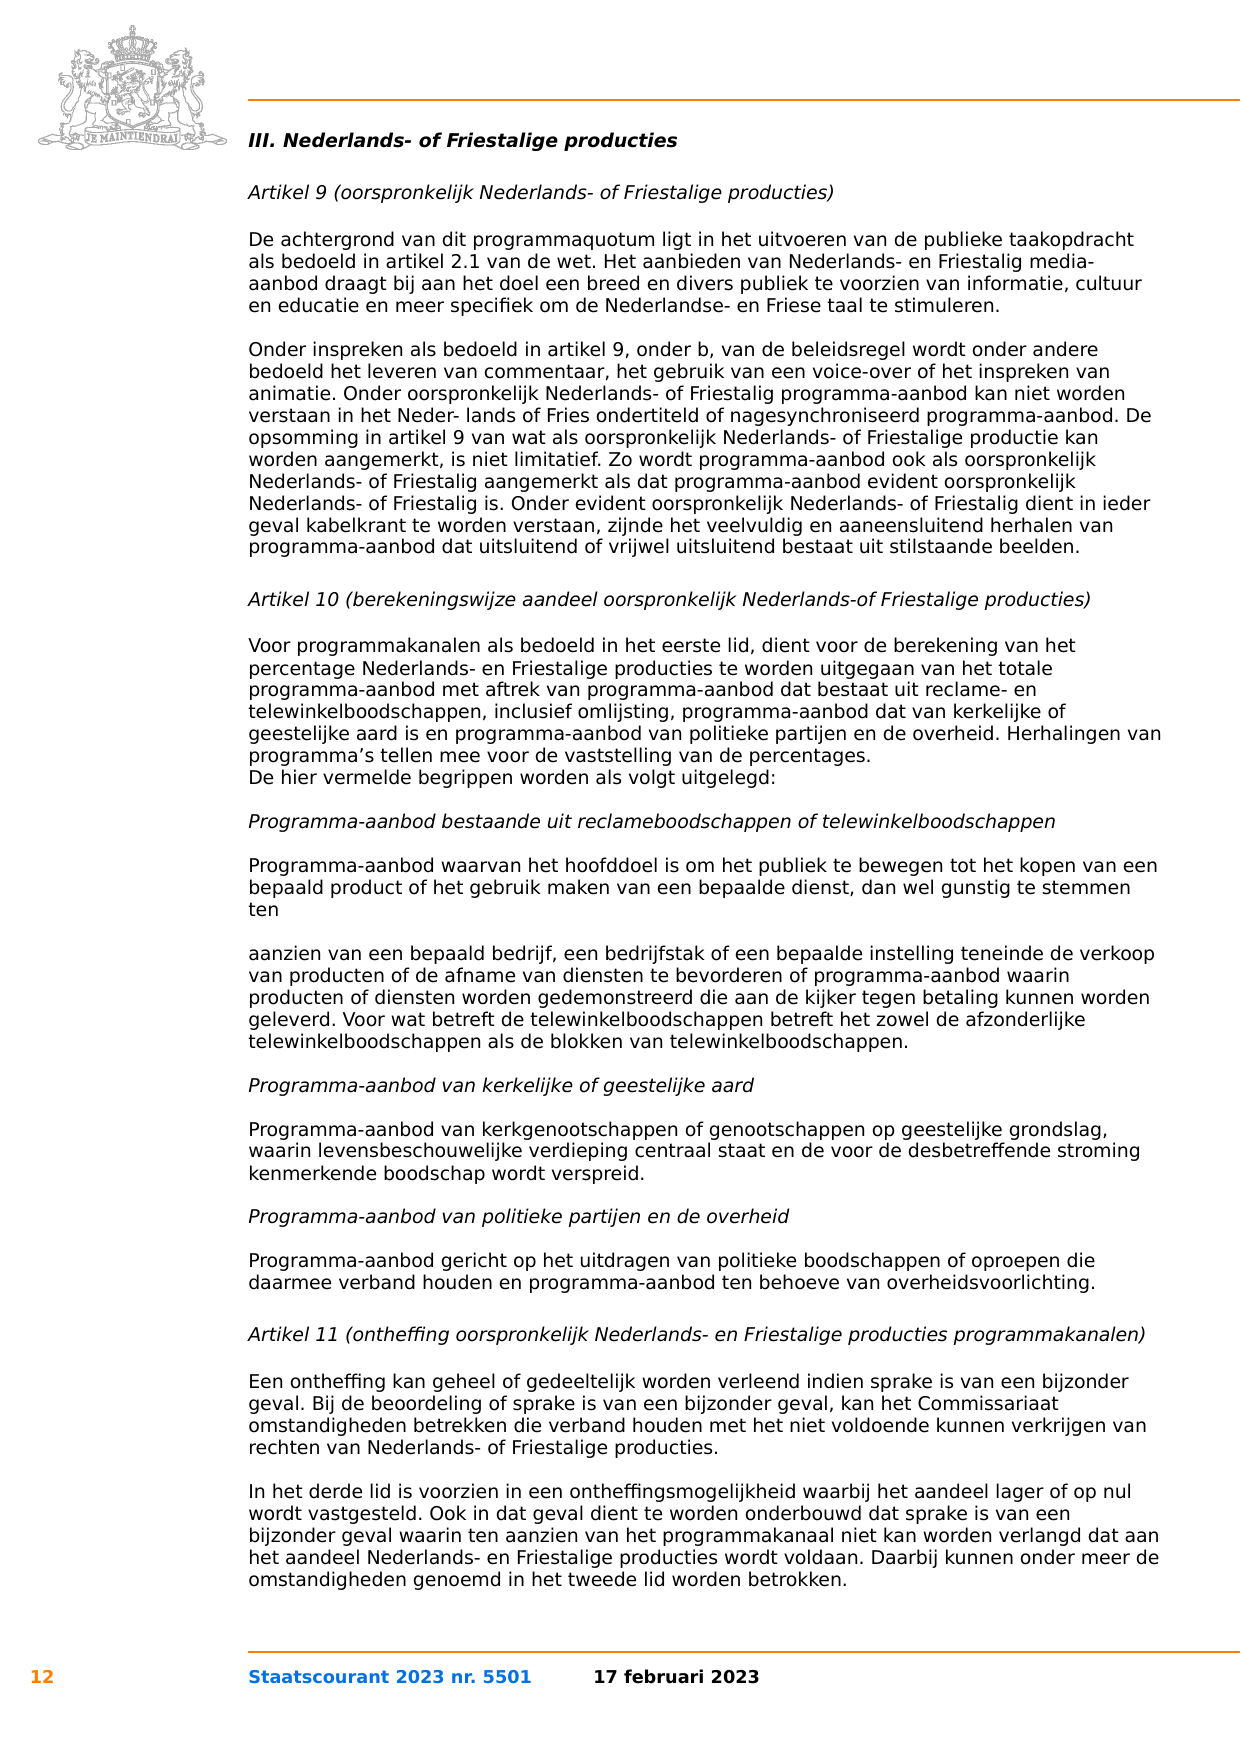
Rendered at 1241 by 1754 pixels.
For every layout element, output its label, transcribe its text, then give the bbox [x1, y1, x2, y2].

text In het derde lid is voorzien in een ontheffingsmogelijkheid waarbij het aandeel lager of op nul wordt vastgesteld. Ook in dat geval dient te worden onderbouwd dat sprake is van een bijzonder geval waarin ten aanzien van het programmakanaal niet kan worden verlangd dat aan het aandeel Nederlands- en Friestalige producties wordt voldaan. Daarbij kunnen onder meer de omstandigheden genoemd in het tweede lid worden betrokken. [248, 1481, 1163, 1591]
text Onder inspreken als bedoeld in artikel 9, onder b, van de beleidsregel wordt onder andere bedoeld het leveren van commentaar, het gebruik van een voice-over of het inspreken van animatie. Onder oorspronkelijk Nederlands- of Friestalig programma-aanbod kan niet worden verstaan in het Neder- lands of Fries ondertiteld of nagesynchroniseerd programma-aanbod. De opsomming in artikel 9 van wat als oorspronkelijk Nederlands- of Friestalige productie kan worden aangemerkt, is niet limitatief. Zo wordt programma-aanbod ook als oorspronkelijk Nederlands- of Friestalig aangemerkt als dat programma-aanbod evident oorspronkelijk Nederlands- of Friestalig is. Onder evident oorspronkelijk Nederlands- of Friestalig dient in ieder geval kabelkrant te worden verstaan, zijnde het veelvuldig en aaneensluitend herhalen van programma-aanbod dat uitsluitend of vrijwel uitsluitend bestaat uit stilstaande beelden. [248, 339, 1163, 558]
subtitle Artikel 11 (ontheffing oorspronkelijk Nederlands- en Friestalige producties programmakanalen) [248, 1324, 1163, 1346]
subtitle Programma-aanbod bestaande uit reclameboodschappen of telewinkelboodschappen [248, 811, 1163, 833]
text Voor programmakanalen als bedoeld in het eerste lid, dient voor de berekening van het percentage Nederlands- en Friestalige producties te worden uitgegaan van het totale programma-aanbod met aftrek van programma-aanbod dat bestaat uit reclame- en telewinkelboodschappen, inclusief omlijsting, programma-aanbod dat van kerkelijke of geestelijke aard is en programma-aanbod van politieke partijen en de overheid. Herhalingen van programma’s tellen mee voor de vaststelling van de percentages. [248, 635, 1163, 767]
subtitle Artikel 9 (oorspronkelijk Nederlands- of Friestalige producties) [248, 182, 1163, 204]
subtitle III. Nederlands- of Friestalige producties [248, 130, 1163, 152]
subtitle Artikel 10 (berekeningswijze aandeel oorspronkelijk Nederlands-of Friestalige producties) [248, 588, 1163, 610]
text Programma-aanbod waarvan het hoofddoel is om het publiek te bewegen tot het kopen van een bepaald product of het gebruik maken van een bepaalde dienst, dan wel gunstig te stemmen ten [248, 855, 1163, 921]
subtitle Programma-aanbod van politieke partijen en de overheid [248, 1206, 1163, 1228]
text De achtergrond van dit programmaquotum ligt in het uitvoeren van de publieke taakopdracht als bedoeld in artikel 2.1 van de wet. Het aanbieden van Nederlands- en Friestalig media-aanbod draagt bij aan het doel een breed en divers publiek te voorzien van informatie, cultuur en educatie en meer specifiek om de Nederlandse- en Friese taal te stimuleren. [248, 229, 1163, 317]
text Programma-aanbod gericht op het uitdragen van politieke boodschappen of oproepen die daarmee verband houden en programma-aanbod ten behoeve van overheidsvoorlichting. [248, 1250, 1163, 1294]
text aanzien van een bepaald bedrijf, een bedrijfstak of een bepaalde instelling teneinde de verkoop van producten of de afname van diensten te bevorderen of programma-aanbod waarin producten of diensten worden gedemonstreerd die aan de kijker tegen betaling kunnen worden geleverd. Voor wat betreft de telewinkelboodschappen betreft het zowel de afzonderlijke telewinkelboodschappen als de blokken van telewinkelboodschappen. [248, 943, 1163, 1053]
text Een ontheffing kan geheel of gedeeltelijk worden verleend indien sprake is van een bijzonder geval. Bij de beoordeling of sprake is van een bijzonder geval, kan het Commissariaat omstandigheden betrekken die verband houden met het niet voldoende kunnen verkrijgen van rechten van Nederlands- of Friestalige producties. [248, 1371, 1163, 1459]
picture [38, 25, 227, 150]
text De hier vermelde begrippen worden als volgt uitgelegd: [248, 767, 1163, 789]
subtitle Programma-aanbod van kerkelijke of geestelijke aard [248, 1074, 1163, 1097]
text Programma-aanbod van kerkgenootschappen of genootschappen op geestelijke grondslag, waarin levensbeschouwelijke verdieping centraal staat en de voor de desbetreffende stroming kenmerkende boodschap wordt verspreid. [248, 1118, 1163, 1184]
